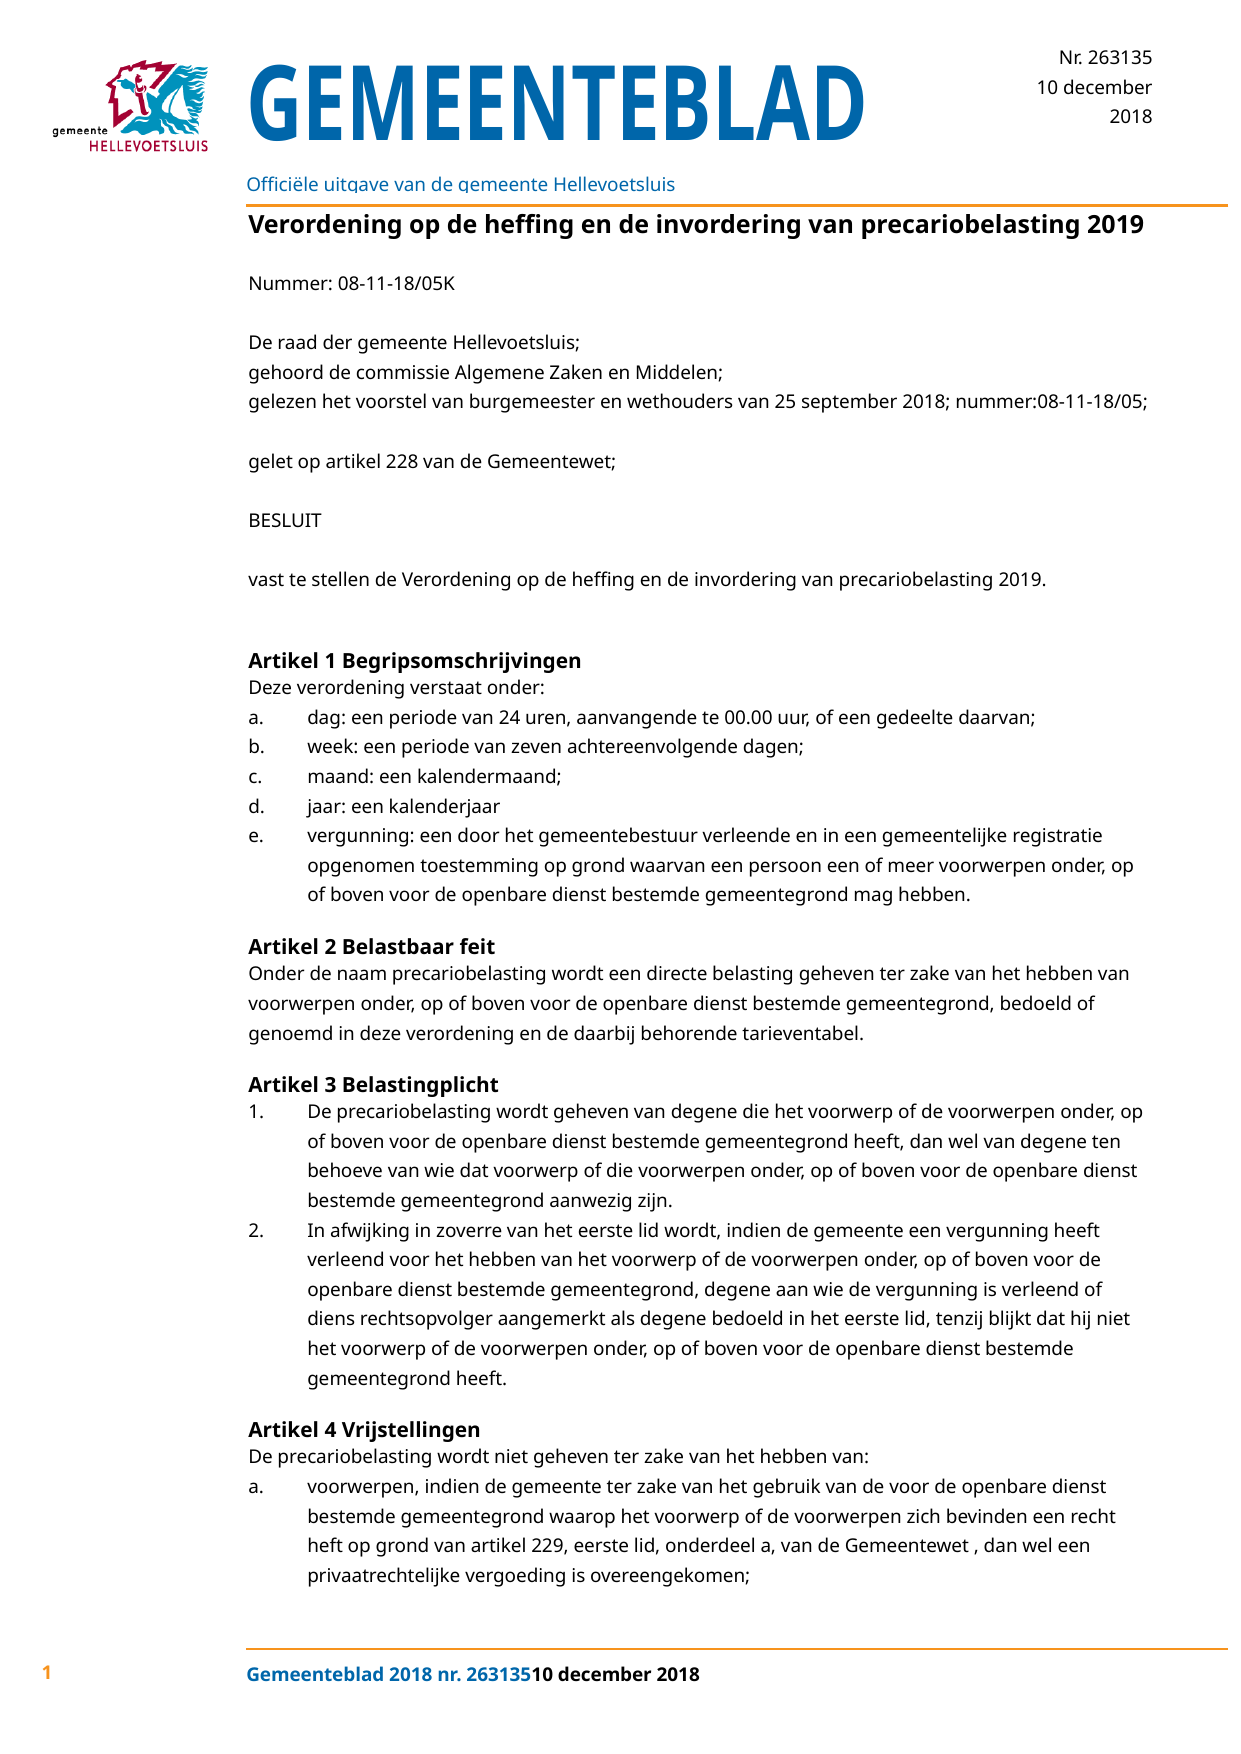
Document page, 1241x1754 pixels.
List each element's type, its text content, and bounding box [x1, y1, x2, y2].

list De precariobelasting wordt geheven van degene die het voorwerp of de voorwerpen onder, op of boven voor de openbare dienst bestemde gemeentegrond heeft, dan wel van degene ten behoeve van wie dat voorwerp of die voorwerpen onder, op of boven voor de openbare dienst bestemde gemeentegrond aanwezig zijn. [248, 1098, 1152, 1213]
list vergunning: een door het gemeentebestuur verleende en in een gemeentelijke registratie opgenomen toestemming op grond waarvan een persoon een of meer voorwerpen onder, op of boven voor de openbare dienst bestemde gemeentegrond mag hebben. [248, 822, 1152, 907]
text Artikel 4 Vrijstellingen [248, 1415, 1152, 1444]
text vast te stellen de Verordening op de heffing en de invordering van precariobelasting 2019. [248, 566, 1152, 592]
text Artikel 3 Belastingplicht [248, 1070, 1152, 1098]
text Onder de naam precariobelasting wordt een directe belasting geheven ter zake van het hebben van voorwerpen onder, op of boven voor de openbare dienst bestemde gemeentegrond, bedoeld of genoemd in deze verordening en de daarbij behorende tarieventabel. [248, 961, 1152, 1045]
text BESLUIT [248, 507, 1152, 533]
picture [41, 47, 231, 172]
text Deze verordening verstaat onder: [248, 674, 1152, 700]
text De precariobelasting wordt niet geheven ter zake van het hebben van: [248, 1444, 1152, 1469]
text gehoord de commissie Algemene Zaken en Middelen; [248, 359, 1152, 385]
list maand: een kalendermaand; [248, 763, 1152, 789]
list dag: een periode van 24 uren, aanvangende te 00.00 uur, of een gedeelte daarvan; [248, 704, 1152, 730]
text gelezen het voorstel van burgemeester en wethouders van 25 september 2018; nummer:08-11-18/05; [248, 389, 1152, 414]
text Verordening op de heffing en de invordering van precariobelasting 2019 [248, 207, 1152, 241]
list voorwerpen, indien de gemeente ter zake van het gebruik van de voor de openbare dienst bestemde gemeentegrond waarop het voorwerp of de voorwerpen zich bevinden een recht heft op grond van artikel 229, eerste lid, onderdeel a, van de Gemeentewet , dan wel een privaatrechtelijke vergoeding is overeengekomen; [248, 1473, 1152, 1588]
text gelet op artikel 228 van de Gemeentewet; [248, 448, 1152, 473]
list week: een periode van zeven achtereenvolgende dagen; [248, 734, 1152, 759]
list jaar: een kalenderjaar [248, 793, 1152, 819]
list In afwijking in zoverre van het eerste lid wordt, indien de gemeente een vergunning heeft verleend voor het hebben van het voorwerp of de voorwerpen onder, op of boven voor de openbare dienst bestemde gemeentegrond, degene aan wie de vergunning is verleend of diens rechtsopvolger aangemerkt als degene bedoeld in het eerste lid, tenzij blijkt dat hij niet het voorwerp of de voorwerpen onder, op of boven voor de openbare dienst bestemde gemeentegrond heeft. [248, 1217, 1152, 1391]
text Artikel 2 Belastbaar feit [248, 932, 1152, 961]
text De raad der gemeente Hellevoetsluis; [248, 329, 1152, 355]
text Nummer: 08-11-18/05K [248, 270, 1152, 296]
text Artikel 1 Begripsomschrijvingen [248, 646, 1152, 674]
